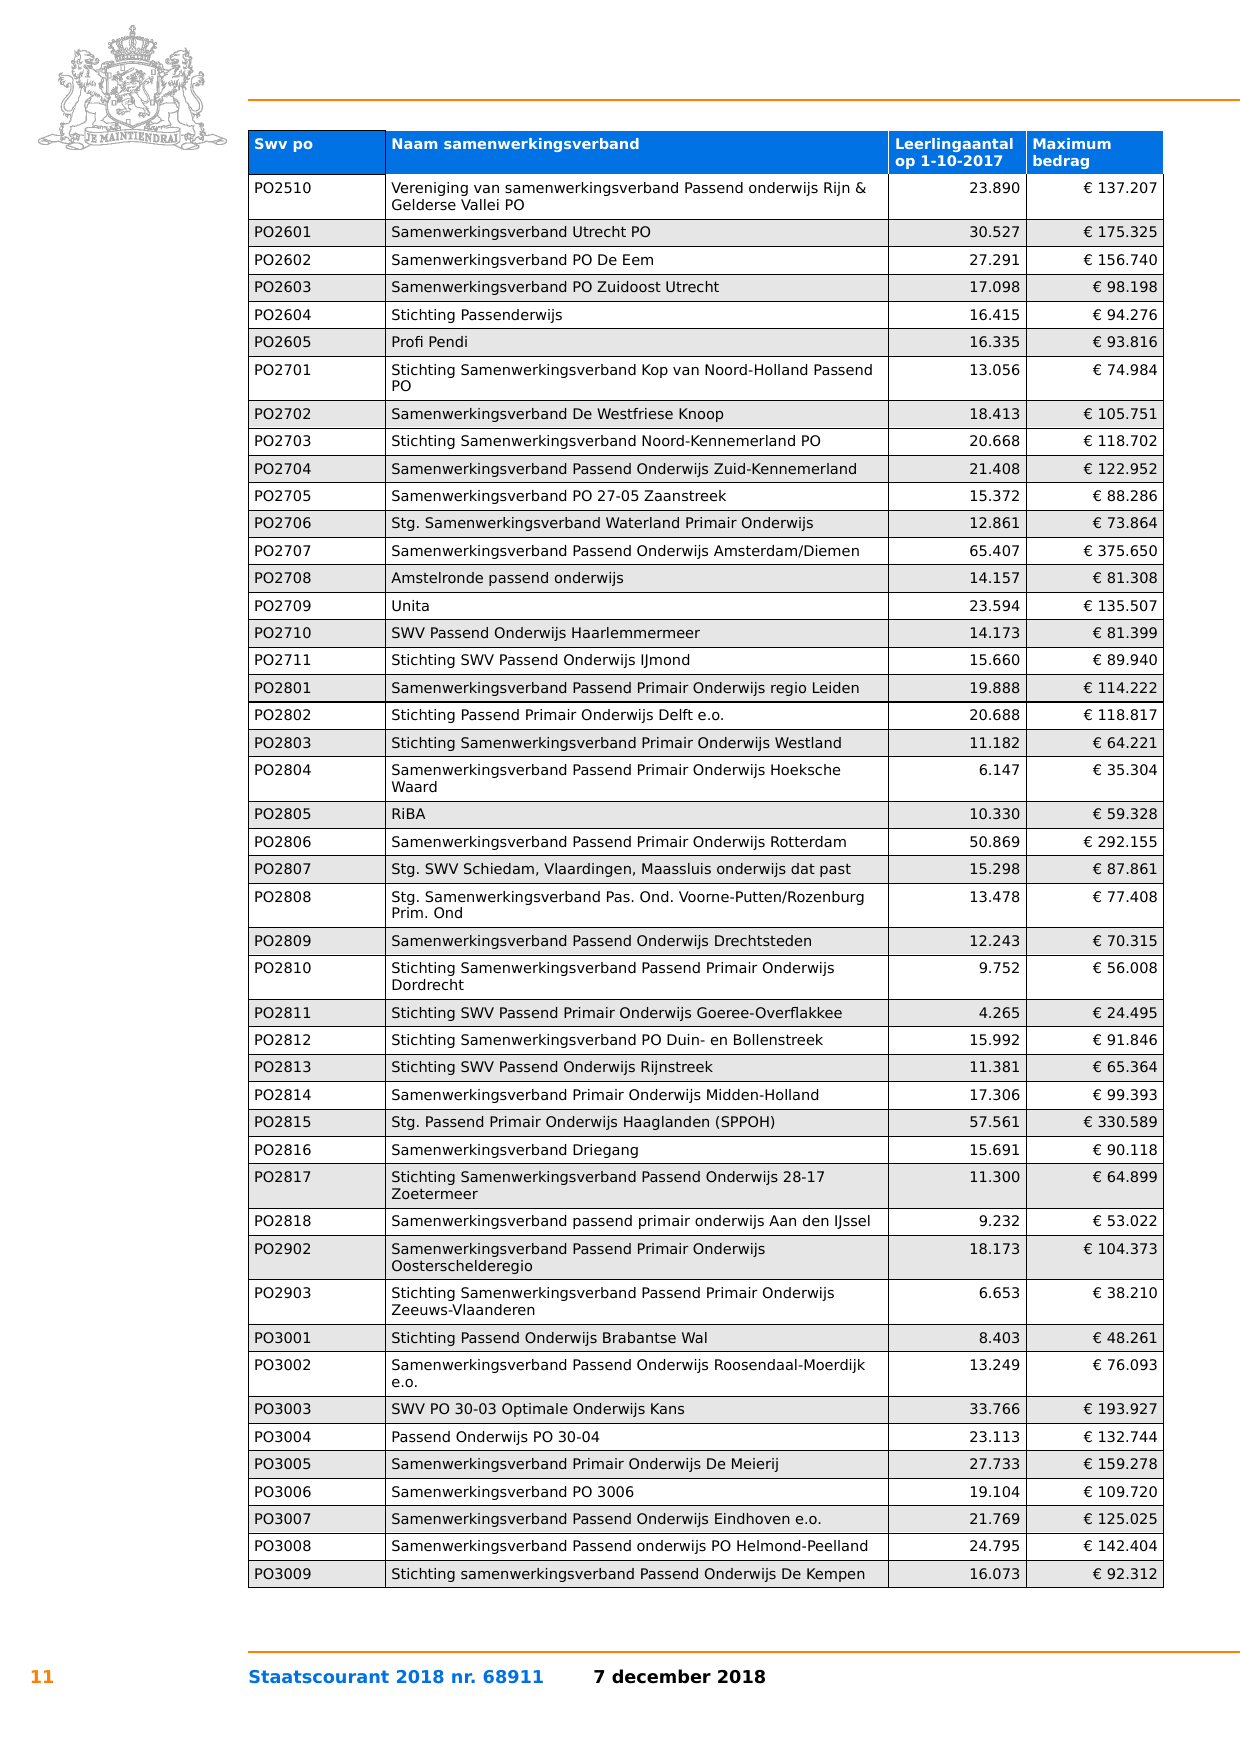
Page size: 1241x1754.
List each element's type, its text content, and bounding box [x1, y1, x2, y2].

table_cell € 56.008 [1027, 956, 1163, 999]
table_cell 16.073 [889, 1561, 1026, 1587]
table_cell PO2902 [249, 1236, 385, 1279]
table_cell Samenwerkingsverband PO Zuidoost Utrecht [386, 275, 888, 301]
table_cell € 292.155 [1027, 829, 1163, 855]
table_cell 24.795 [889, 1534, 1026, 1560]
table_cell 15.691 [889, 1137, 1026, 1163]
table_cell € 73.864 [1027, 511, 1163, 537]
table_cell PO2813 [249, 1055, 385, 1081]
table_cell 15.298 [889, 856, 1026, 883]
table_cell € 175.325 [1027, 220, 1163, 246]
table_cell Stichting SWV Passend Onderwijs Rijnstreek [386, 1055, 888, 1081]
table_cell PO2806 [249, 829, 385, 855]
table_cell 23.594 [889, 593, 1026, 619]
table_cell € 24.495 [1027, 1000, 1163, 1026]
table_cell Samenwerkingsverband PO 3006 [386, 1479, 888, 1505]
table_cell 12.861 [889, 511, 1026, 537]
table_cell € 74.984 [1027, 357, 1163, 400]
table_cell Stichting Samenwerkingsverband Passend Primair Onderwijs Zeeuws-Vlaanderen [386, 1280, 888, 1324]
table_cell PO2602 [249, 247, 385, 273]
table_cell PO3004 [249, 1424, 385, 1450]
table_cell Stg. Samenwerkingsverband Pas. Ond. Voorne-Putten/Rozenburg Prim. Ond [386, 884, 888, 927]
table_cell Samenwerkingsverband De Westfriese Knoop [386, 401, 888, 427]
table_cell 9.752 [889, 956, 1026, 999]
table_cell PO2706 [249, 511, 385, 537]
table_cell 16.335 [889, 329, 1026, 356]
table_cell PO3008 [249, 1534, 385, 1560]
table_cell PO2705 [249, 483, 385, 509]
table_cell € 77.408 [1027, 884, 1163, 927]
table_cell PO2818 [249, 1209, 385, 1235]
table_cell PO2708 [249, 565, 385, 592]
table_cell PO3006 [249, 1479, 385, 1505]
table_cell PO3003 [249, 1397, 385, 1423]
table_cell Amstelronde passend onderwijs [386, 565, 888, 592]
table_cell PO2605 [249, 329, 385, 356]
table_cell € 375.650 [1027, 538, 1163, 564]
table_cell Samenwerkingsverband PO 27-05 Zaanstreek [386, 483, 888, 509]
table_cell € 64.899 [1027, 1164, 1163, 1208]
table_cell PO2604 [249, 302, 385, 328]
table_cell € 90.118 [1027, 1137, 1163, 1163]
table_cell PO3007 [249, 1506, 385, 1532]
table_cell PO2707 [249, 538, 385, 564]
table_cell PO2815 [249, 1110, 385, 1136]
table_cell € 98.198 [1027, 275, 1163, 301]
table_cell 6.653 [889, 1280, 1026, 1324]
table_cell € 81.399 [1027, 620, 1163, 647]
table_cell 21.408 [889, 456, 1026, 482]
table_cell Samenwerkingsverband Passend Onderwijs Eindhoven e.o. [386, 1506, 888, 1532]
table_cell € 193.927 [1027, 1397, 1163, 1423]
table_cell € 35.304 [1027, 757, 1163, 801]
table_cell € 125.025 [1027, 1506, 1163, 1532]
table_cell PO2510 [249, 175, 385, 219]
table_cell 14.157 [889, 565, 1026, 592]
table_cell 15.372 [889, 483, 1026, 509]
table_cell 23.113 [889, 1424, 1026, 1450]
table_cell Samenwerkingsverband Passend Onderwijs Drechtsteden [386, 928, 888, 954]
table_cell Samenwerkingsverband Utrecht PO [386, 220, 888, 246]
table_cell Stichting Samenwerkingsverband Passend Onderwijs 28-17 Zoetermeer [386, 1164, 888, 1208]
table_cell Stichting samenwerkingsverband Passend Onderwijs De Kempen [386, 1561, 888, 1587]
table_cell Profi Pendi [386, 329, 888, 356]
table_cell 20.688 [889, 703, 1026, 729]
table_cell Samenwerkingsverband Passend Onderwijs Amsterdam/Diemen [386, 538, 888, 564]
table_cell € 92.312 [1027, 1561, 1163, 1587]
table_header Swv po [249, 131, 385, 174]
table_cell PO3002 [249, 1352, 385, 1396]
table_cell Stichting SWV Passend Onderwijs IJmond [386, 648, 888, 674]
table_cell Stg. Samenwerkingsverband Waterland Primair Onderwijs [386, 511, 888, 537]
table_cell 21.769 [889, 1506, 1026, 1532]
table_cell € 114.222 [1027, 675, 1163, 701]
table_cell 12.243 [889, 928, 1026, 954]
table_cell PO2701 [249, 357, 385, 400]
table_cell 17.098 [889, 275, 1026, 301]
table_cell € 137.207 [1027, 175, 1163, 219]
table_cell PO2810 [249, 956, 385, 999]
table_cell 30.527 [889, 220, 1026, 246]
table_cell PO3005 [249, 1451, 385, 1478]
table_cell Samenwerkingsverband Primair Onderwijs Midden-Holland [386, 1082, 888, 1108]
table_cell € 59.328 [1027, 802, 1163, 828]
table_cell 23.890 [889, 175, 1026, 219]
table_cell RiBA [386, 802, 888, 828]
table_cell 18.173 [889, 1236, 1026, 1279]
table_cell € 109.720 [1027, 1479, 1163, 1505]
table_cell Stichting Samenwerkingsverband Noord-Kennemerland PO [386, 429, 888, 455]
table_cell PO2803 [249, 730, 385, 756]
table_cell Stichting Samenwerkingsverband Kop van Noord-Holland Passend PO [386, 357, 888, 400]
table_cell 11.182 [889, 730, 1026, 756]
table_cell € 99.393 [1027, 1082, 1163, 1108]
table_cell € 156.740 [1027, 247, 1163, 273]
table_cell PO2603 [249, 275, 385, 301]
table_cell 27.291 [889, 247, 1026, 273]
table_cell PO2710 [249, 620, 385, 647]
table_cell PO2816 [249, 1137, 385, 1163]
table_cell Stg. Passend Primair Onderwijs Haaglanden (SPPOH) [386, 1110, 888, 1136]
table_cell PO2809 [249, 928, 385, 954]
table_cell Samenwerkingsverband Passend Onderwijs Roosendaal-Moerdijk e.o. [386, 1352, 888, 1396]
table_cell Samenwerkingsverband Passend Onderwijs Zuid-Kennemerland [386, 456, 888, 482]
table_cell € 159.278 [1027, 1451, 1163, 1478]
table_cell Passend Onderwijs PO 30-04 [386, 1424, 888, 1450]
table_cell € 118.817 [1027, 703, 1163, 729]
table_cell PO2903 [249, 1280, 385, 1324]
table_cell Stichting Samenwerkingsverband Primair Onderwijs Westland [386, 730, 888, 756]
table_cell 10.330 [889, 802, 1026, 828]
table_cell € 91.846 [1027, 1027, 1163, 1054]
table_cell € 142.404 [1027, 1534, 1163, 1560]
table_cell € 104.373 [1027, 1236, 1163, 1279]
table_cell € 76.093 [1027, 1352, 1163, 1396]
table_cell Stichting Samenwerkingsverband Passend Primair Onderwijs Dordrecht [386, 956, 888, 999]
table_cell Samenwerkingsverband Passend Primair Onderwijs Rotterdam [386, 829, 888, 855]
table_cell 19.104 [889, 1479, 1026, 1505]
table_cell PO2812 [249, 1027, 385, 1054]
table_cell PO2817 [249, 1164, 385, 1208]
table_cell PO2808 [249, 884, 385, 927]
table_cell € 105.751 [1027, 401, 1163, 427]
table_cell PO2805 [249, 802, 385, 828]
table_cell 13.249 [889, 1352, 1026, 1396]
table_cell 15.992 [889, 1027, 1026, 1054]
table_cell Stichting SWV Passend Primair Onderwijs Goeree-Overflakkee [386, 1000, 888, 1026]
table_cell € 87.861 [1027, 856, 1163, 883]
table_cell SWV PO 30-03 Optimale Onderwijs Kans [386, 1397, 888, 1423]
table_cell PO2709 [249, 593, 385, 619]
table_cell Unita [386, 593, 888, 619]
table_cell € 118.702 [1027, 429, 1163, 455]
table_header Naam samenwerkingsverband [386, 131, 888, 174]
table_cell PO2711 [249, 648, 385, 674]
table_cell € 70.315 [1027, 928, 1163, 954]
table_cell € 38.210 [1027, 1280, 1163, 1324]
table_cell 18.413 [889, 401, 1026, 427]
table_cell PO3009 [249, 1561, 385, 1587]
table_cell Samenwerkingsverband Passend Primair Onderwijs regio Leiden [386, 675, 888, 701]
table_header Maximum bedrag [1027, 131, 1163, 174]
table_cell € 122.952 [1027, 456, 1163, 482]
table_cell 33.766 [889, 1397, 1026, 1423]
table_cell Samenwerkingsverband Passend onderwijs PO Helmond-Peelland [386, 1534, 888, 1560]
picture [38, 25, 227, 150]
table_cell € 88.286 [1027, 483, 1163, 509]
table_cell 50.869 [889, 829, 1026, 855]
table_cell € 132.744 [1027, 1424, 1163, 1450]
table_cell 4.265 [889, 1000, 1026, 1026]
table_cell € 53.022 [1027, 1209, 1163, 1235]
table_cell PO2802 [249, 703, 385, 729]
table_cell PO2801 [249, 675, 385, 701]
table_cell PO2702 [249, 401, 385, 427]
table_cell PO2807 [249, 856, 385, 883]
table_cell 14.173 [889, 620, 1026, 647]
table_cell Stichting Passend Primair Onderwijs Delft e.o. [386, 703, 888, 729]
table_cell 13.056 [889, 357, 1026, 400]
table_cell 19.888 [889, 675, 1026, 701]
table_cell € 89.940 [1027, 648, 1163, 674]
table_cell 57.561 [889, 1110, 1026, 1136]
table_cell € 330.589 [1027, 1110, 1163, 1136]
table_cell Stichting Passend Onderwijs Brabantse Wal [386, 1325, 888, 1351]
table_cell € 135.507 [1027, 593, 1163, 619]
table_cell 65.407 [889, 538, 1026, 564]
table_cell 8.403 [889, 1325, 1026, 1351]
table_cell 11.381 [889, 1055, 1026, 1081]
table_cell € 65.364 [1027, 1055, 1163, 1081]
table_cell Vereniging van samenwerkingsverband Passend onderwijs Rijn & Gelderse Vallei PO [386, 175, 888, 219]
table_header Leerlingaantal op 1-10-2017 [889, 131, 1026, 174]
table_cell 17.306 [889, 1082, 1026, 1108]
table_cell Samenwerkingsverband passend primair onderwijs Aan den IJssel [386, 1209, 888, 1235]
table_cell 20.668 [889, 429, 1026, 455]
table_cell PO2704 [249, 456, 385, 482]
table_cell Samenwerkingsverband PO De Eem [386, 247, 888, 273]
table_cell Samenwerkingsverband Primair Onderwijs De Meierij [386, 1451, 888, 1478]
table_cell 27.733 [889, 1451, 1026, 1478]
table_cell 6.147 [889, 757, 1026, 801]
table_cell PO2811 [249, 1000, 385, 1026]
table_cell € 94.276 [1027, 302, 1163, 328]
table_cell Stichting Samenwerkingsverband PO Duin- en Bollenstreek [386, 1027, 888, 1054]
table_cell Stg. SWV Schiedam, Vlaardingen, Maassluis onderwijs dat past [386, 856, 888, 883]
table_cell € 93.816 [1027, 329, 1163, 356]
table_cell PO2804 [249, 757, 385, 801]
table_cell Samenwerkingsverband Passend Primair Onderwijs Hoeksche Waard [386, 757, 888, 801]
table_cell PO2703 [249, 429, 385, 455]
table_cell € 48.261 [1027, 1325, 1163, 1351]
table_cell Samenwerkingsverband Passend Primair Onderwijs Oosterschelderegio [386, 1236, 888, 1279]
table_cell 11.300 [889, 1164, 1026, 1208]
table_cell PO3001 [249, 1325, 385, 1351]
table_cell PO2601 [249, 220, 385, 246]
table_cell SWV Passend Onderwijs Haarlemmermeer [386, 620, 888, 647]
table_cell 9.232 [889, 1209, 1026, 1235]
table_cell 13.478 [889, 884, 1026, 927]
table_cell Stichting Passenderwijs [386, 302, 888, 328]
table_cell Samenwerkingsverband Driegang [386, 1137, 888, 1163]
table_cell € 64.221 [1027, 730, 1163, 756]
table_cell PO2814 [249, 1082, 385, 1108]
table_cell 15.660 [889, 648, 1026, 674]
table_cell 16.415 [889, 302, 1026, 328]
table_cell € 81.308 [1027, 565, 1163, 592]
